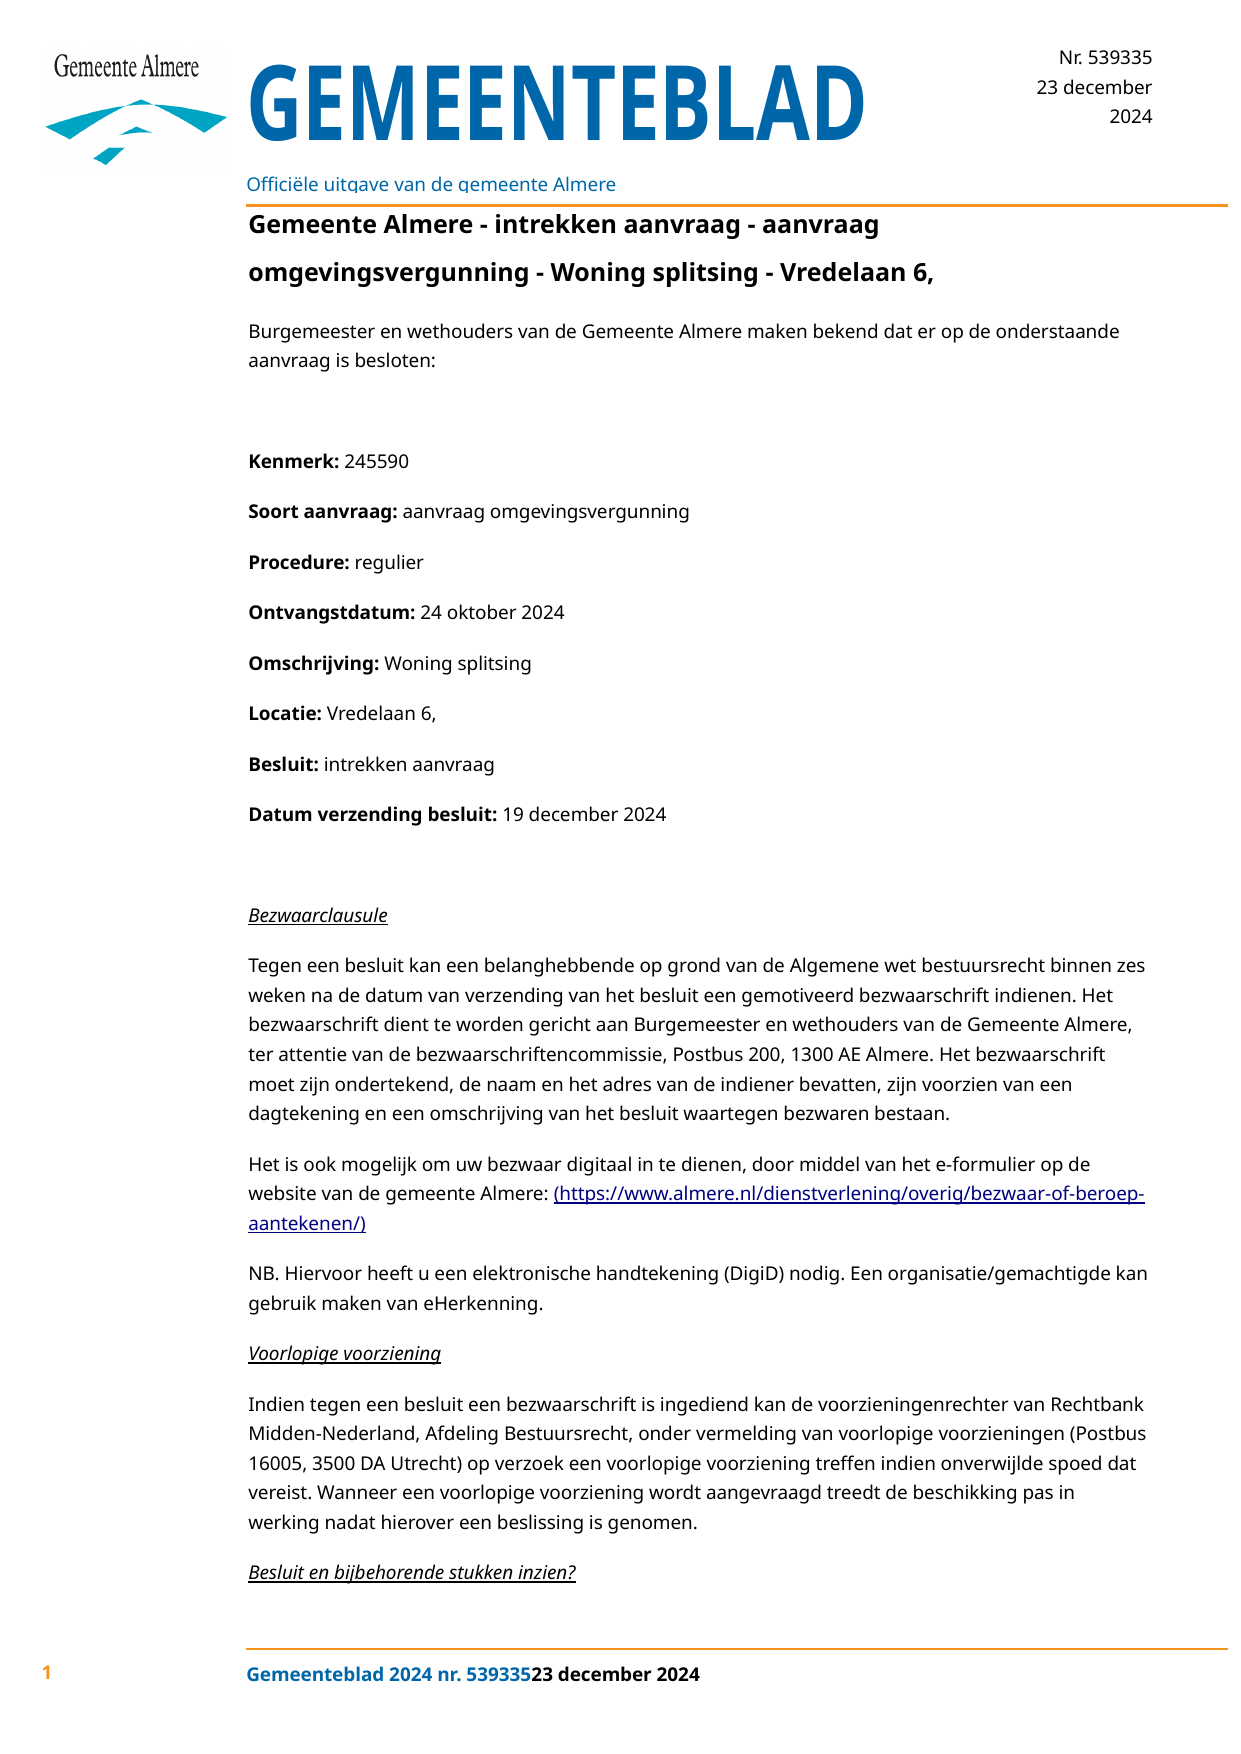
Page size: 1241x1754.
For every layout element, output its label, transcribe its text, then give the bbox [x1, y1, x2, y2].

text NB. Hiervoor heeft u een elektronische handtekening (DigiD) nodig. Een organisatie/gemachtigde kan gebruik maken van eHerkenning. [248, 1260, 1152, 1316]
text Gemeente Almere - intrekken aanvraag - aanvraag omgevingsvergunning - Woning splitsing - Vredelaan 6, [248, 207, 1152, 288]
text Kenmerk: 245590 [248, 448, 1152, 474]
text Burgemeester en wethouders van de Gemeente Almere maken bekend dat er op de onderstaande aanvraag is besloten: [248, 318, 1152, 373]
text Soort aanvraag: aanvraag omgevingsvergunning [248, 499, 1152, 524]
text Datum verzending besluit: 19 december 2024 [248, 801, 1152, 827]
text Ontvangstdatum: 24 oktober 2024 [248, 599, 1152, 625]
picture [41, 47, 231, 172]
text Tegen een besluit kan een belanghebbende op grond van de Algemene wet bestuursrecht binnen zes weken na de datum van verzending van het besluit een gemotiveerd bezwaarschrift indienen. Het bezwaarschrift dient te worden gericht aan Burgemeester en wethouders van de Gemeente Almere, ter attentie van de bezwaarschriftencommissie, Postbus 200, 1300 AE Almere. Het bezwaarschrift moet zijn ondertekend, de naam en het adres van de indiener bevatten, zijn voorzien van een dagtekening en een omschrijving van het besluit waartegen bezwaren bestaan. [248, 952, 1152, 1126]
text Besluit en bijbehorende stukken inzien? [248, 1559, 1152, 1585]
text Locatie: Vredelaan 6, [248, 700, 1152, 726]
text Voorlopige voorziening [248, 1340, 1152, 1366]
text Het is ook mogelijk om uw bezwaar digitaal in te dienen, door middel van het e-formulier op de website van de gemeente Almere: (https://www.almere.nl/dienstverlening/overig/bezwaar-of-beroep-aantekenen/) [248, 1151, 1152, 1236]
text Omschrijving: Woning splitsing [248, 650, 1152, 676]
text Bezwaarclausule [248, 902, 1152, 928]
text Indien tegen een besluit een bezwaarschrift is ingediend kan de voorzieningenrechter van Rechtbank Midden-Nederland, Afdeling Bestuursrecht, onder vermelding van voorlopige voorzieningen (Postbus 16005, 3500 DA Utrecht) op verzoek een voorlopige voorziening treffen indien onverwijlde spoed dat vereist. Wanneer een voorlopige voorziening wordt aangevraagd treedt de beschikking pas in werking nadat hierover een beslissing is genomen. [248, 1391, 1152, 1535]
text Procedure: regulier [248, 549, 1152, 575]
text Besluit: intrekken aanvraag [248, 751, 1152, 777]
